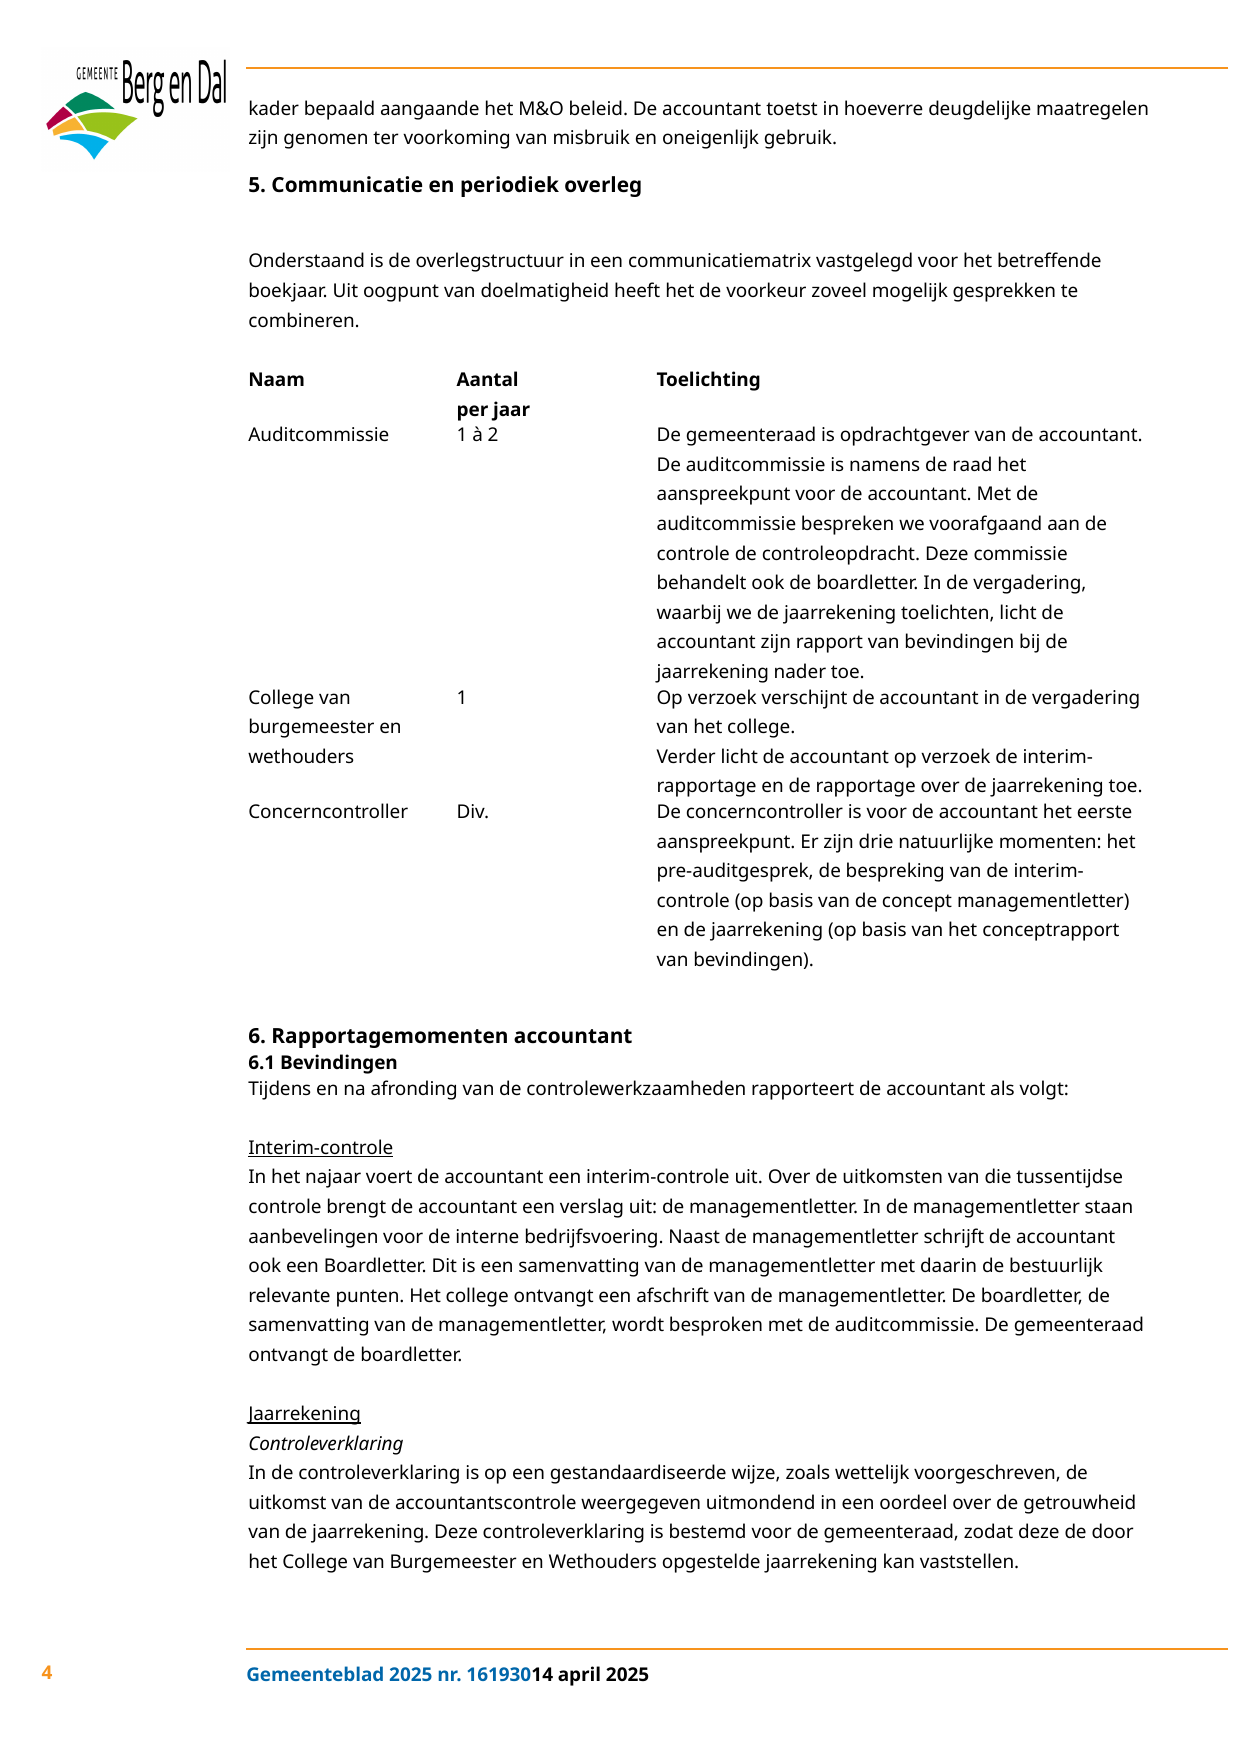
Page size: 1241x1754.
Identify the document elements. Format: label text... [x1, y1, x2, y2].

table_cell Op verzoek verschijnt de accountant in de vergadering van het college. Verder licht de accountant op verzoek de interim-rapportage en de rapportage over de jaarrekening toe. [656, 684, 1152, 798]
text Jaarrekening [248, 1400, 1152, 1426]
table_header Naam [248, 366, 456, 421]
text 6. Rapportagemomenten accountant [248, 1021, 1152, 1049]
text In het najaar voert de accountant een interim-controle uit. Over de uitkomsten van die tussentijdse controle brengt de accountant een verslag uit: de managementletter. In de managementletter staan aanbevelingen voor de interne bedrijfsvoering. Naast de managementletter schrijft de accountant ook een Boardletter. Dit is een samenvatting van de managementletter met daarin de bestuurlijk relevante punten. Het college ontvangt een afschrift van de managementletter. De boardletter, de samenvatting van de managementletter, wordt besproken met de auditcommissie. De gemeenteraad ontvangt de boardletter. [248, 1164, 1152, 1367]
table_cell College van burgemeester en wethouders [248, 684, 456, 798]
table_cell Concerncontroller [248, 798, 456, 972]
table_cell 1 à 2 [456, 421, 656, 684]
text Onderstaand is de overlegstructuur in een communicatiematrix vastgelegd voor het betreffende boekjaar. Uit oogpunt van doelmatigheid heeft het de voorkeur zoveel mogelijk gesprekken te combineren. [248, 248, 1152, 333]
picture [41, 47, 231, 172]
text Tijdens en na afronding van de controlewerkzaamheden rapporteert de accountant als volgt: [248, 1075, 1152, 1101]
text 6.1 Bevindingen [248, 1049, 1152, 1075]
table_cell 1 [456, 684, 656, 798]
table_header Aantal per jaar [456, 366, 656, 421]
table_cell De gemeenteraad is opdrachtgever van de accountant. De auditcommissie is namens de raad het aanspreekpunt voor de accountant. Met de auditcommissie bespreken we voorafgaand aan de controle de controleopdracht. Deze commissie behandelt ook de boardletter. In de vergadering, waarbij we de jaarrekening toelichten, licht de accountant zijn rapport van bevindingen bij de jaarrekening nader toe. [656, 421, 1152, 684]
table_header Toelichting [656, 366, 1152, 421]
table_cell Div. [456, 798, 656, 972]
table_cell Auditcommissie [248, 421, 456, 684]
table_cell De concerncontroller is voor de accountant het eerste aanspreekpunt. Er zijn drie natuurlijke momenten: het pre-auditgesprek, de bespreking van de interim-controle (op basis van de concept managementletter) en de jaarrekening (op basis van het conceptrapport van bevindingen). [656, 798, 1152, 972]
text 5. Communicatie en periodiek overleg [248, 170, 1152, 198]
text In de controleverklaring is op een gestandaardiseerde wijze, zoals wettelijk voorgeschreven, de uitkomst van de accountantscontrole weergegeven uitmondend in een oordeel over de getrouwheid van de jaarrekening. Deze controleverklaring is bestemd voor de gemeenteraad, zodat deze de door het College van Burgemeester en Wethouders opgestelde jaarrekening kan vaststellen. [248, 1459, 1152, 1574]
text kader bepaald aangaande het M&O beleid. De accountant toetst in hoeverre deugdelijke maatregelen zijn genomen ter voorkoming van misbruik en oneigenlijk gebruik. [248, 95, 1152, 150]
text Interim-controle [248, 1134, 1152, 1160]
text Controleverklaring [248, 1430, 1152, 1456]
